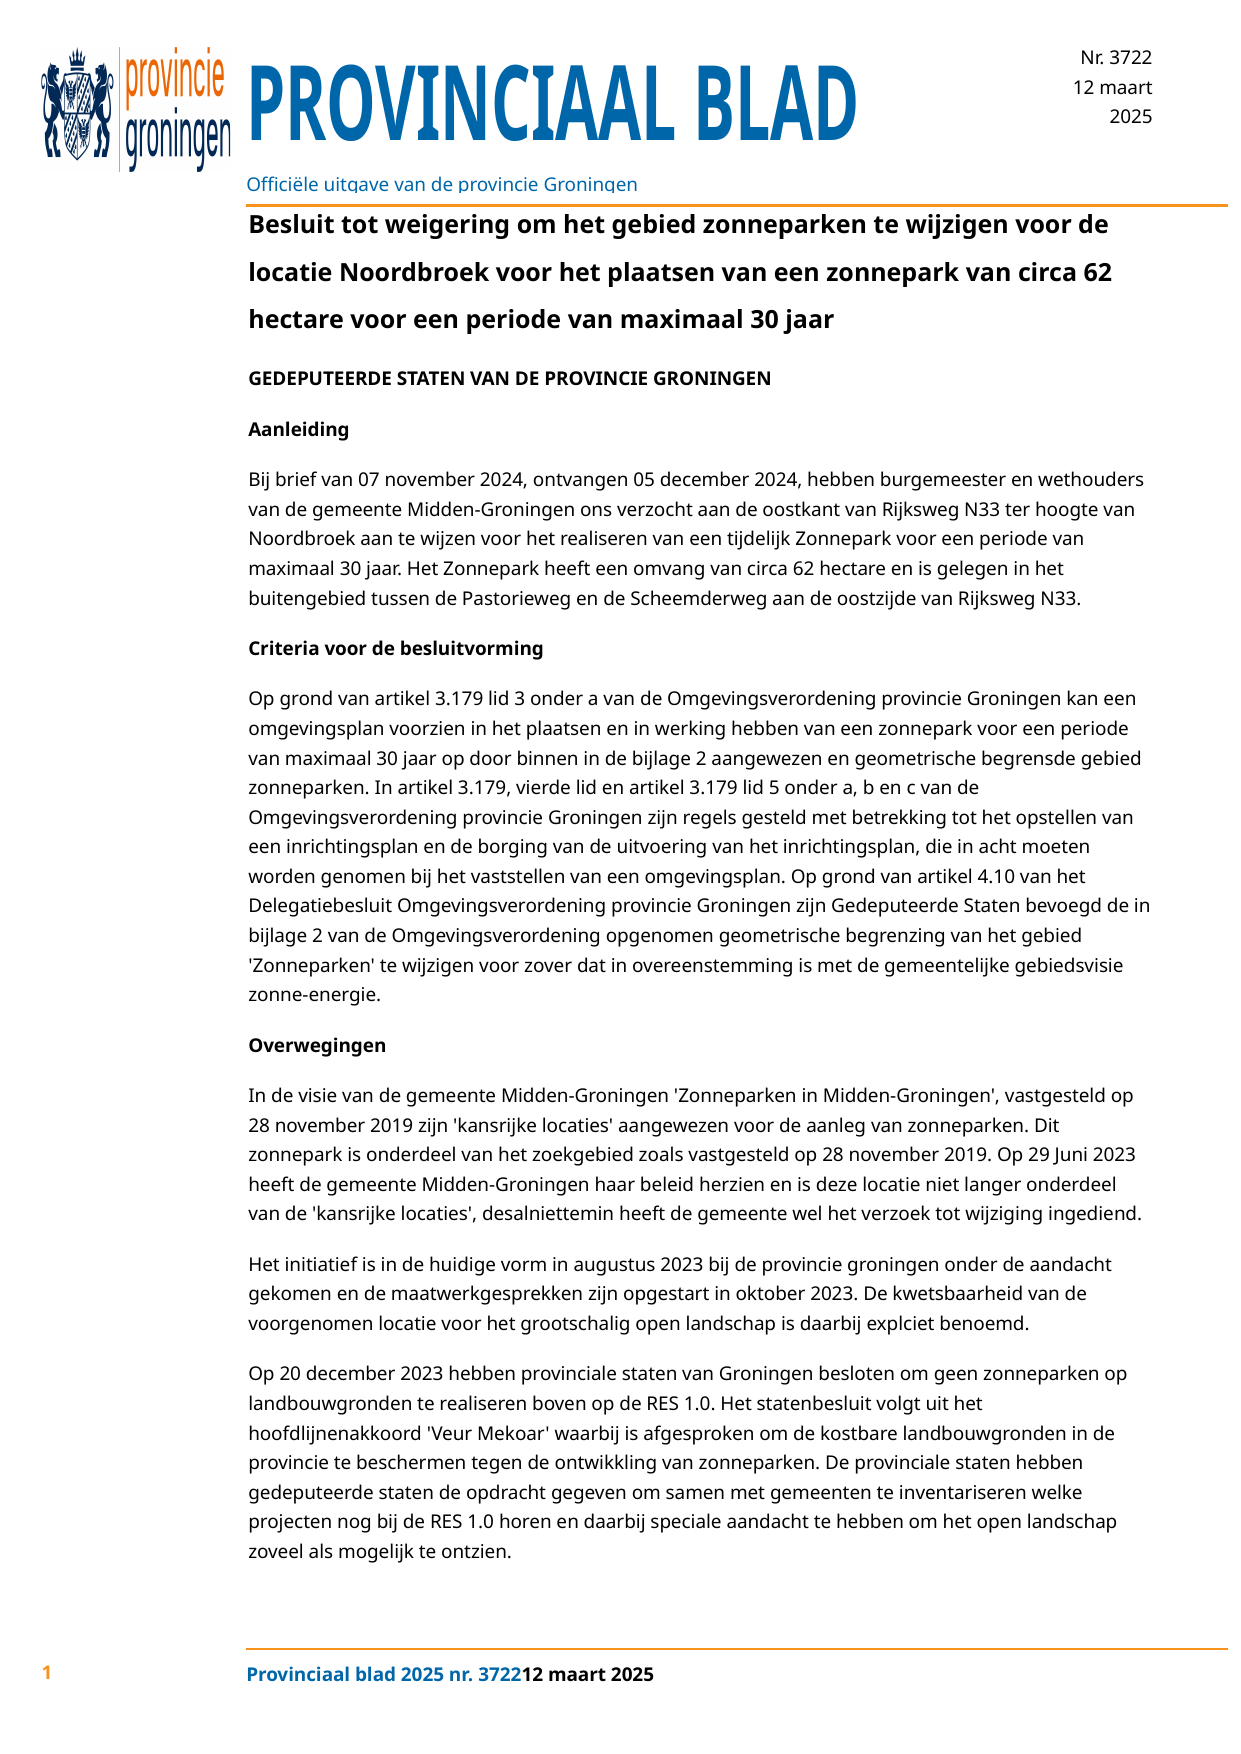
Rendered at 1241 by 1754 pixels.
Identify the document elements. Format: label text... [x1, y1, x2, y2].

text Overwegingen [248, 1032, 1152, 1057]
text Besluit tot weigering om het gebied zonneparken te wijzigen voor de locatie Noordbroek voor het plaatsen van een zonnepark van circa 62 hectare voor een periode van maximaal 30 jaar [248, 207, 1152, 336]
text Bij brief van 07 november 2024, ontvangen 05 december 2024, hebben burgemeester en wethouders van de gemeente Midden-Groningen ons verzocht aan de oostkant van Rijksweg N33 ter hoogte van Noordbroek aan te wijzen voor het realiseren van een tijdelijk Zonnepark voor een periode van maximaal 30 jaar. Het Zonnepark heeft een omvang van circa 62 hectare en is gelegen in het buitengebied tussen de Pastorieweg en de Scheemderweg aan de oostzijde van Rijksweg N33. [248, 466, 1152, 610]
text Op grond van artikel 3.179 lid 3 onder a van de Omgevingsverordening provincie Groningen kan een omgevingsplan voorzien in het plaatsen en in werking hebben van een zonnepark voor een periode van maximaal 30 jaar op door binnen in de bijlage 2 aangewezen en geometrische begrensde gebied zonneparken. In artikel 3.179, vierde lid en artikel 3.179 lid 5 onder a, b en c van de Omgevingsverordening provincie Groningen zijn regels gesteld met betrekking tot het opstellen van een inrichtingsplan en de borging van de uitvoering van het inrichtingsplan, die in acht moeten worden genomen bij het vaststellen van een omgevingsplan. Op grond van artikel 4.10 van het Delegatiebesluit Omgevingsverordening provincie Groningen zijn Gedeputeerde Staten bevoegd de in bijlage 2 van de Omgevingsverordening opgenomen geometrische begrenzing van het gebied 'Zonneparken' te wijzigen voor zover dat in overeenstemming is met de gemeentelijke gebiedsvisie zonne-energie. [248, 686, 1152, 1007]
text Aanleiding [248, 416, 1152, 442]
picture [41, 47, 231, 172]
text Het initiatief is in de huidige vorm in augustus 2023 bij de provincie groningen onder de aandacht gekomen en de maatwerkgesprekken zijn opgestart in oktober 2023. De kwetsbaarheid van de voorgenomen locatie voor het grootschalig open landschap is daarbij explciet benoemd. [248, 1251, 1152, 1336]
text Criteria voor de besluitvorming [248, 635, 1152, 661]
text GEDEPUTEERDE STATEN VAN DE PROVINCIE GRONINGEN [248, 366, 1152, 391]
text In de visie van de gemeente Midden-Groningen 'Zonneparken in Midden-Groningen', vastgesteld op 28 november 2019 zijn 'kansrijke locaties' aangewezen voor de aanleg van zonneparken. Dit zonnepark is onderdeel van het zoekgebied zoals vastgesteld op 28 november 2019. Op 29 Juni 2023 heeft de gemeente Midden-Groningen haar beleid herzien en is deze locatie niet langer onderdeel van de 'kansrijke locaties', desalniettemin heeft de gemeente wel het verzoek tot wijziging ingediend. [248, 1082, 1152, 1226]
text Op 20 december 2023 hebben provinciale staten van Groningen besloten om geen zonneparken op landbouwgronden te realiseren boven op de RES 1.0. Het statenbesluit volgt uit het hoofdlijnenakkoord 'Veur Mekoar' waarbij is afgesproken om de kostbare landbouwgronden in de provincie te beschermen tegen de ontwikkling van zonneparken. De provinciale staten hebben gedeputeerde staten de opdracht gegeven om samen met gemeenten te inventariseren welke projecten nog bij de RES 1.0 horen en daarbij speciale aandacht te hebben om het open landschap zoveel als mogelijk te ontzien. [248, 1361, 1152, 1564]
